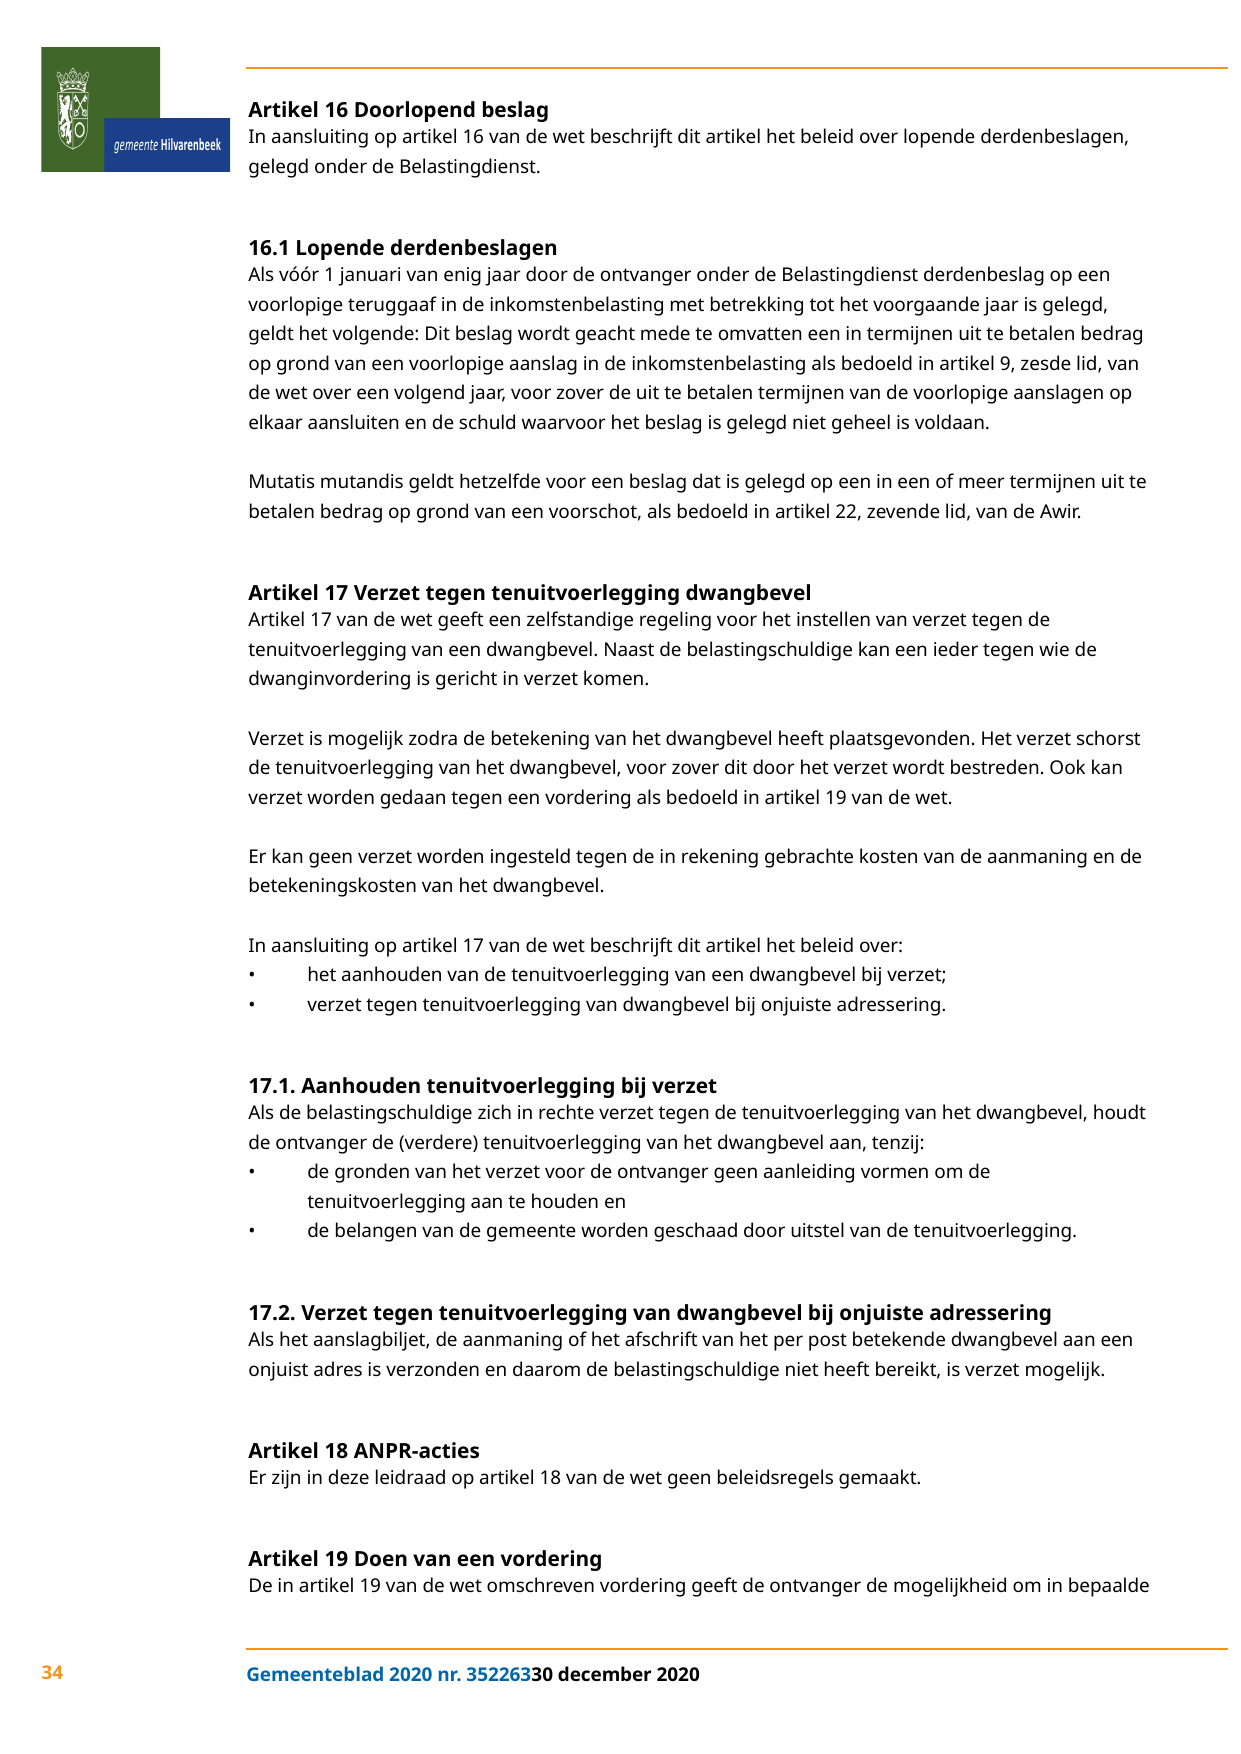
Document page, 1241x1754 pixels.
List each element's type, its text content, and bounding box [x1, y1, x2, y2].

text Artikel 19 Doen van een vordering [248, 1544, 1152, 1573]
text Mutatis mutandis geldt hetzelfde voor een beslag dat is gelegd op een in een of meer termijnen uit te betalen bedrag op grond van een voorschot, als bedoeld in artikel 22, zevende lid, van de Awir. [248, 468, 1152, 524]
text Artikel 17 Verzet tegen tenuitvoerlegging dwangbevel [248, 578, 1152, 606]
text Er kan geen verzet worden ingesteld tegen de in rekening gebrachte kosten van de aanmaning en de betekeningskosten van het dwangbevel. [248, 843, 1152, 898]
picture [41, 47, 231, 172]
text 17.1. Aanhouden tenuitvoerlegging bij verzet [248, 1071, 1152, 1099]
text Er zijn in deze leidraad op artikel 18 van de wet geen beleidsregels gemaakt. [248, 1464, 1152, 1490]
list verzet tegen tenuitvoerlegging van dwangbevel bij onjuiste adressering. [248, 991, 1152, 1017]
text Als de belastingschuldige zich in rechte verzet tegen de tenuitvoerlegging van het dwangbevel, houdt de ontvanger de (verdere) tenuitvoerlegging van het dwangbevel aan, tenzij: [248, 1099, 1152, 1155]
text In aansluiting op artikel 16 van de wet beschrijft dit artikel het beleid over lopende derdenbeslagen, gelegd onder de Belastingdienst. [248, 123, 1152, 178]
list de gronden van het verzet voor de ontvanger geen aanleiding vormen om de tenuitvoerlegging aan te houden en [248, 1158, 1152, 1214]
text Artikel 17 van de wet geeft een zelfstandige regeling voor het instellen van verzet tegen de tenuitvoerlegging van een dwangbevel. Naast de belastingschuldige kan een ieder tegen wie de dwanginvordering is gericht in verzet komen. [248, 606, 1152, 691]
text Als vóór 1 januari van enig jaar door de ontvanger onder de Belastingdienst derdenbeslag op een voorlopige teruggaaf in de inkomstenbelasting met betrekking tot het voorgaande jaar is gelegd, geldt het volgende: Dit beslag wordt geacht mede te omvatten een in termijnen uit te betalen bedrag op grond van een voorlopige aanslag in de inkomstenbelasting als bedoeld in artikel 9, zesde lid, van de wet over een volgend jaar, voor zover de uit te betalen termijnen van de voorlopige aanslagen op elkaar aansluiten en de schuld waarvoor het beslag is gelegd niet geheel is voldaan. [248, 261, 1152, 435]
text In aansluiting op artikel 17 van de wet beschrijft dit artikel het beleid over: [248, 932, 1152, 957]
text Verzet is mogelijk zodra de betekening van het dwangbevel heeft plaatsgevonden. Het verzet schorst de tenuitvoerlegging van het dwangbevel, voor zover dit door het verzet wordt bestreden. Ook kan verzet worden gedaan tegen een vordering als bedoeld in artikel 19 van de wet. [248, 725, 1152, 809]
text 17.2. Verzet tegen tenuitvoerlegging van dwangbevel bij onjuiste adressering [248, 1298, 1152, 1326]
list de belangen van de gemeente worden geschaad door uitstel van de tenuitvoerlegging. [248, 1218, 1152, 1243]
list het aanhouden van de tenuitvoerlegging van een dwangbevel bij verzet; [248, 961, 1152, 987]
text Artikel 16 Doorlopend beslag [248, 95, 1152, 123]
text Als het aanslagbiljet, de aanmaning of het afschrift van het per post betekende dwangbevel aan een onjuist adres is verzonden en daarom de belastingschuldige niet heeft bereikt, is verzet mogelijk. [248, 1326, 1152, 1381]
text De in artikel 19 van de wet omschreven vordering geeft de ontvanger de mogelijkheid om in bepaalde [248, 1573, 1152, 1598]
text 16.1 Lopende derdenbeslagen [248, 233, 1152, 261]
text Artikel 18 ANPR-acties [248, 1436, 1152, 1464]
